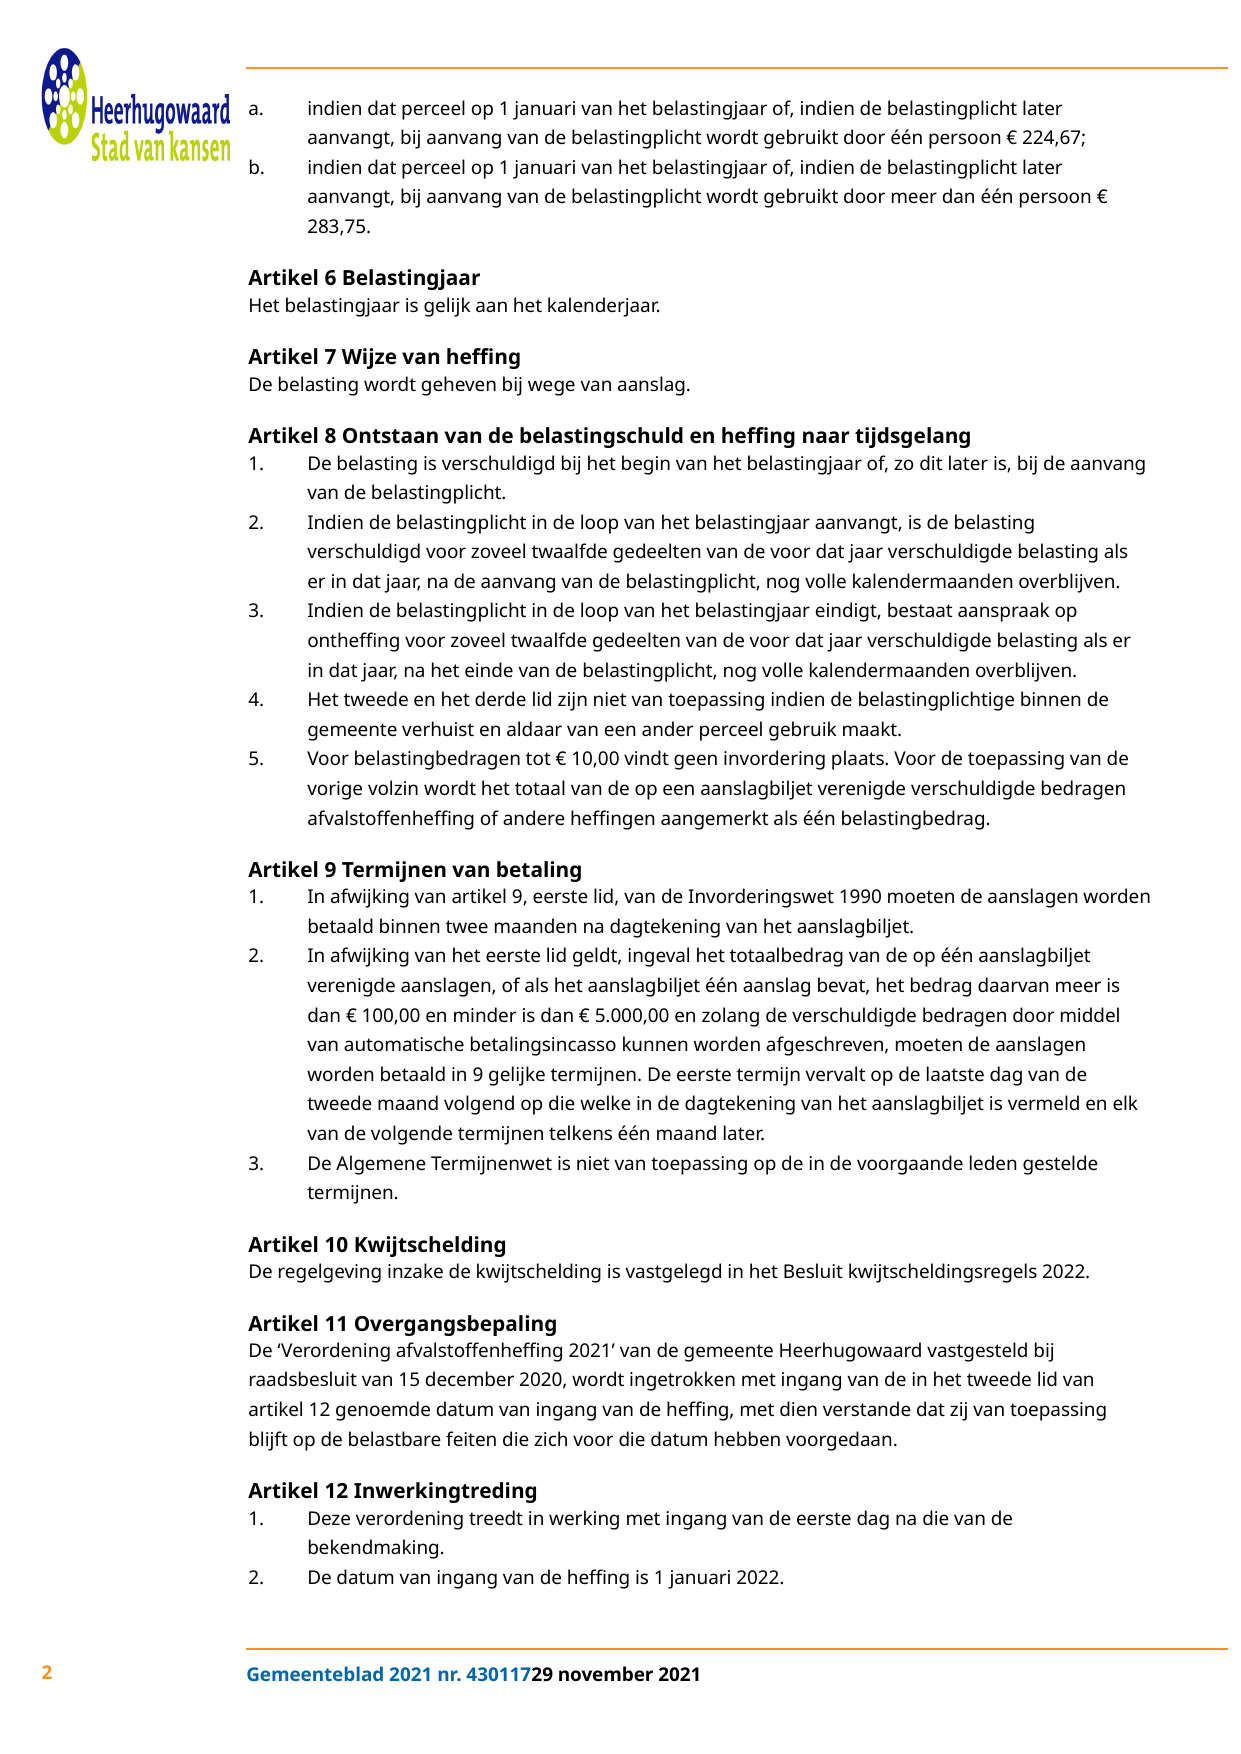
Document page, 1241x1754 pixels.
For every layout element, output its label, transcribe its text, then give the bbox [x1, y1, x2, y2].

list In afwijking van het eerste lid geldt, ingeval het totaalbedrag van de op één aanslagbiljet verenigde aanslagen, of als het aanslagbiljet één aanslag bevat, het bedrag daarvan meer is dan € 100,00 en minder is dan € 5.000,00 en zolang de verschuldigde bedragen door middel van automatische betalingsincasso kunnen worden afgeschreven, moeten de aanslagen worden betaald in 9 gelijke termijnen. De eerste termijn vervalt op de laatste dag van de tweede maand volgend op die welke in de dagtekening van het aanslagbiljet is vermeld en elk van de volgende termijnen telkens één maand later. [248, 943, 1152, 1146]
text Artikel 8 Ontstaan van de belastingschuld en heffing naar tijdsgelang [248, 421, 1152, 450]
picture [41, 47, 231, 172]
list Deze verordening treedt in werking met ingang van de eerste dag na die van de bekendmaking. [248, 1505, 1152, 1560]
text De regelgeving inzake de kwijtschelding is vastgelegd in het Besluit kwijtscheldingsregels 2022. [248, 1258, 1152, 1284]
text De belasting wordt geheven bij wege van aanslag. [248, 371, 1152, 397]
text Artikel 12 Inwerkingtreding [248, 1476, 1152, 1505]
list De Algemene Termijnenwet is niet van toepassing op de in de voorgaande leden gestelde termijnen. [248, 1150, 1152, 1205]
text Artikel 9 Termijnen van betaling [248, 855, 1152, 883]
text Artikel 6 Belastingjaar [248, 263, 1152, 292]
list In afwijking van artikel 9, eerste lid, van de Invorderingswet 1990 moeten de aanslagen worden betaald binnen twee maanden na dagtekening van het aanslagbiljet. [248, 883, 1152, 939]
list Voor belastingbedragen tot € 10,00 vindt geen invordering plaats. Voor de toepassing van de vorige volzin wordt het totaal van de op een aanslagbiljet verenigde verschuldigde bedragen afvalstoffenheffing of andere heffingen aangemerkt als één belastingbedrag. [248, 746, 1152, 830]
text Het belastingjaar is gelijk aan het kalenderjaar. [248, 292, 1152, 318]
text Artikel 10 Kwijtschelding [248, 1230, 1152, 1258]
list Indien de belastingplicht in de loop van het belastingjaar aanvangt, is de belasting verschuldigd voor zoveel twaalfde gedeelten van de voor dat jaar verschuldigde belasting als er in dat jaar, na de aanvang van de belastingplicht, nog volle kalendermaanden overblijven. [248, 509, 1152, 594]
list Indien de belastingplicht in de loop van het belastingjaar eindigt, bestaat aanspraak op ontheffing voor zoveel twaalfde gedeelten van de voor dat jaar verschuldigde belasting als er in dat jaar, na het einde van de belastingplicht, nog volle kalendermaanden overblijven. [248, 598, 1152, 682]
list Het tweede en het derde lid zijn niet van toepassing indien de belastingplichtige binnen de gemeente verhuist en aldaar van een ander perceel gebruik maakt. [248, 686, 1152, 742]
list indien dat perceel op 1 januari van het belastingjaar of, indien de belastingplicht later aanvangt, bij aanvang van de belastingplicht wordt gebruikt door meer dan één persoon € 283,75. [248, 154, 1152, 239]
list indien dat perceel op 1 januari van het belastingjaar of, indien de belastingplicht later aanvangt, bij aanvang van de belastingplicht wordt gebruikt door één persoon € 224,67; [248, 95, 1152, 150]
text Artikel 7 Wijze van heffing [248, 342, 1152, 371]
list De datum van ingang van de heffing is 1 januari 2022. [248, 1564, 1152, 1589]
text De ‘Verordening afvalstoffenheffing 2021’ van de gemeente Heerhugowaard vastgesteld bij raadsbesluit van 15 december 2020, wordt ingetrokken met ingang van de in het tweede lid van artikel 12 genoemde datum van ingang van de heffing, met dien verstande dat zij van toepassing blijft op de belastbare feiten die zich voor die datum hebben voorgedaan. [248, 1337, 1152, 1452]
list De belasting is verschuldigd bij het begin van het belastingjaar of, zo dit later is, bij de aanvang van de belastingplicht. [248, 450, 1152, 505]
text Artikel 11 Overgangsbepaling [248, 1309, 1152, 1337]
